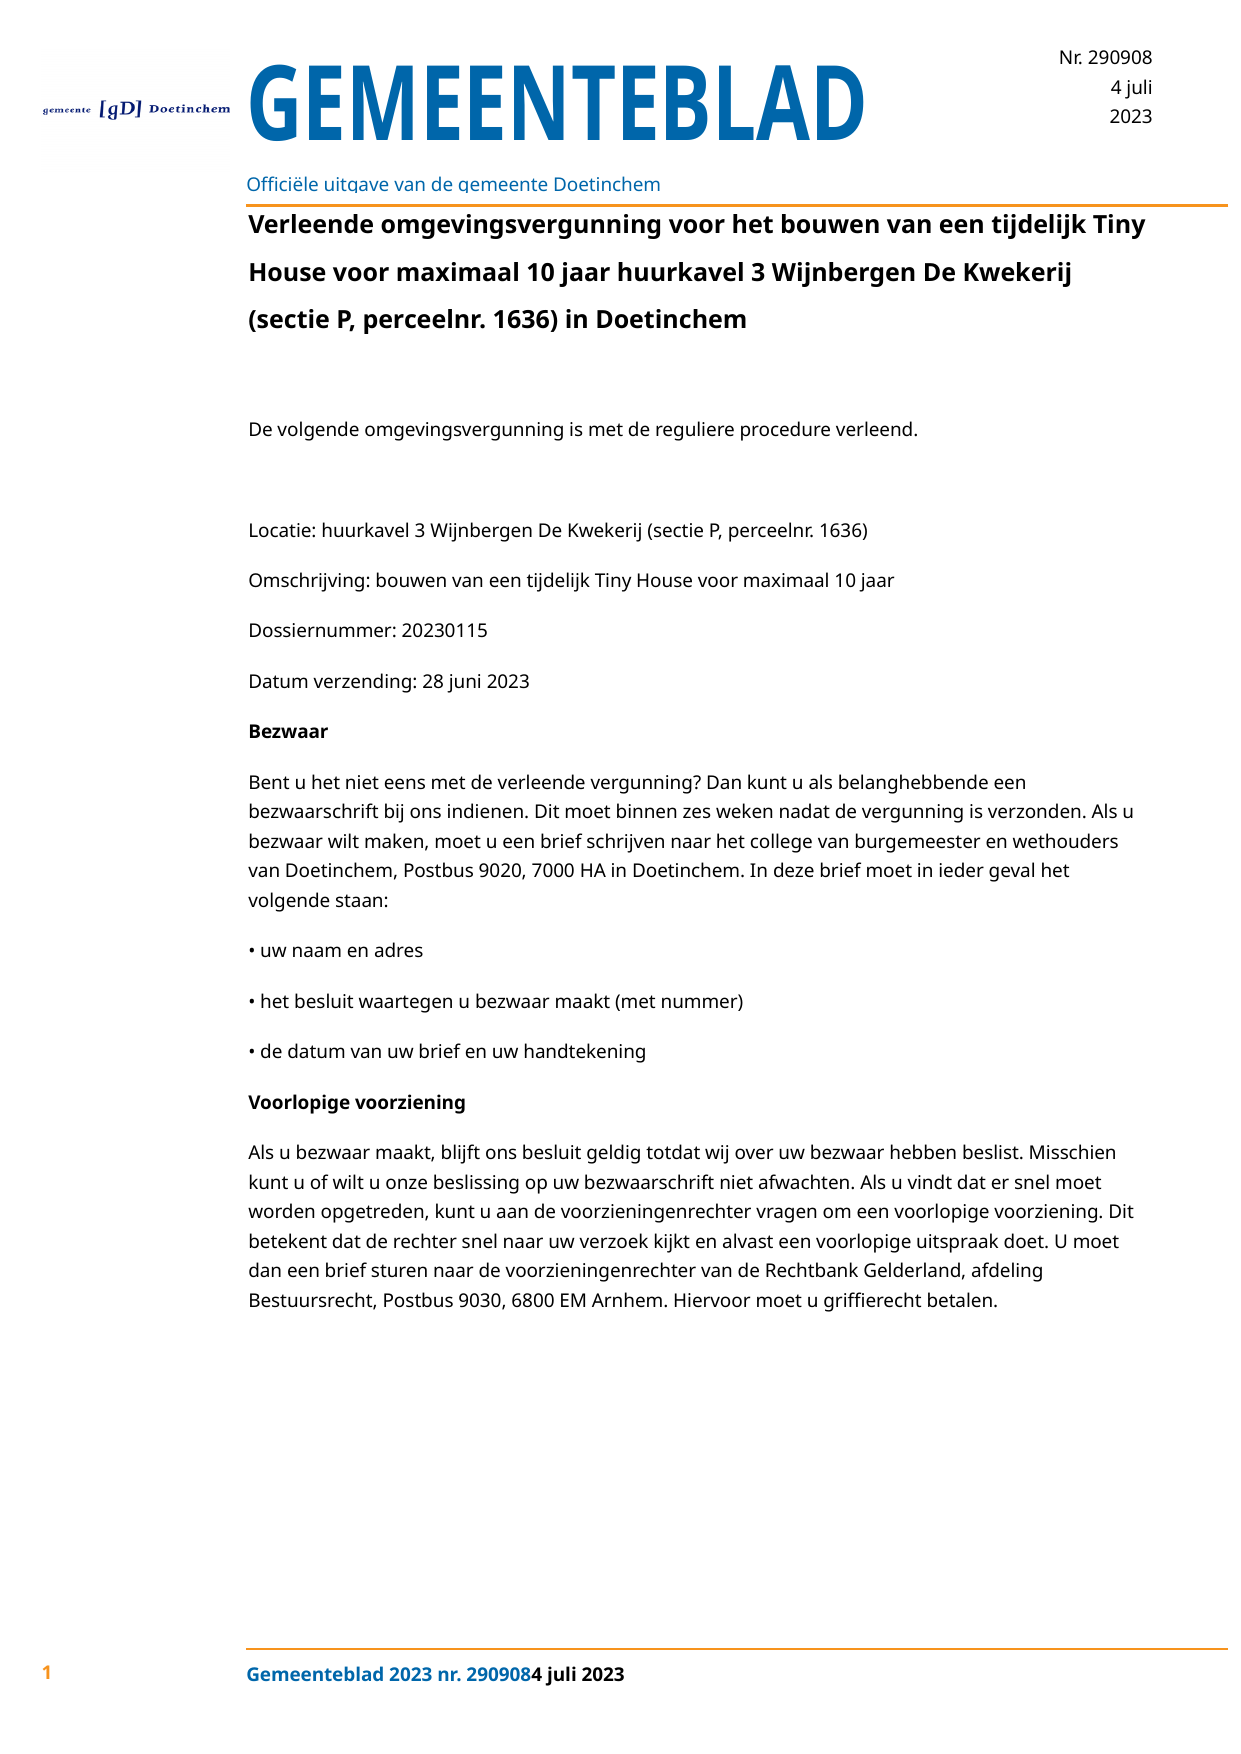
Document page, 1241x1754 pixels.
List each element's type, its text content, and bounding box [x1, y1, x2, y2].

text Omschrijving: bouwen van een tijdelijk Tiny House voor maximaal 10 jaar [248, 567, 1152, 593]
text Als u bezwaar maakt, blijft ons besluit geldig totdat wij over uw bezwaar hebben beslist. Misschien kunt u of wilt u onze beslissing op uw bezwaarschrift niet afwachten. Als u vindt dat er snel moet worden opgetreden, kunt u aan de voorzieningenrechter vragen om een voorlopige voorziening. Dit betekent dat de rechter snel naar uw verzoek kijkt en alvast een voorlopige uitspraak doet. U moet dan een brief sturen naar de voorzieningenrechter van de Rechtbank Gelderland, afdeling Bestuursrecht, Postbus 9030, 6800 EM Arnhem. Hiervoor moet u griffierecht betalen. [248, 1139, 1152, 1313]
text Bezwaar [248, 718, 1152, 744]
text Datum verzending: 28 juni 2023 [248, 668, 1152, 694]
text De volgende omgevingsvergunning is met de reguliere procedure verleend. [248, 416, 1152, 442]
text Dossiernummer: 20230115 [248, 618, 1152, 643]
text Voorlopige voorziening [248, 1089, 1152, 1114]
text • uw naam en adres [248, 938, 1152, 963]
picture [41, 47, 231, 172]
text • het besluit waartegen u bezwaar maakt (met nummer) [248, 988, 1152, 1014]
text • de datum van uw brief en uw handtekening [248, 1038, 1152, 1064]
text Locatie: huurkavel 3 Wijnbergen De Kwekerij (sectie P, perceelnr. 1636) [248, 517, 1152, 542]
text Verleende omgevingsvergunning voor het bouwen van een tijdelijk Tiny House voor maximaal 10 jaar huurkavel 3 Wijnbergen De Kwekerij (sectie P, perceelnr. 1636) in Doetinchem [248, 207, 1152, 336]
text Bent u het niet eens met de verleende vergunning? Dan kunt u als belanghebbende een bezwaarschrift bij ons indienen. Dit moet binnen zes weken nadat de vergunning is verzonden. Als u bezwaar wilt maken, moet u een brief schrijven naar het college van burgemeester en wethouders van Doetinchem, Postbus 9020, 7000 HA in Doetinchem. In deze brief moet in ieder geval het volgende staan: [248, 769, 1152, 913]
